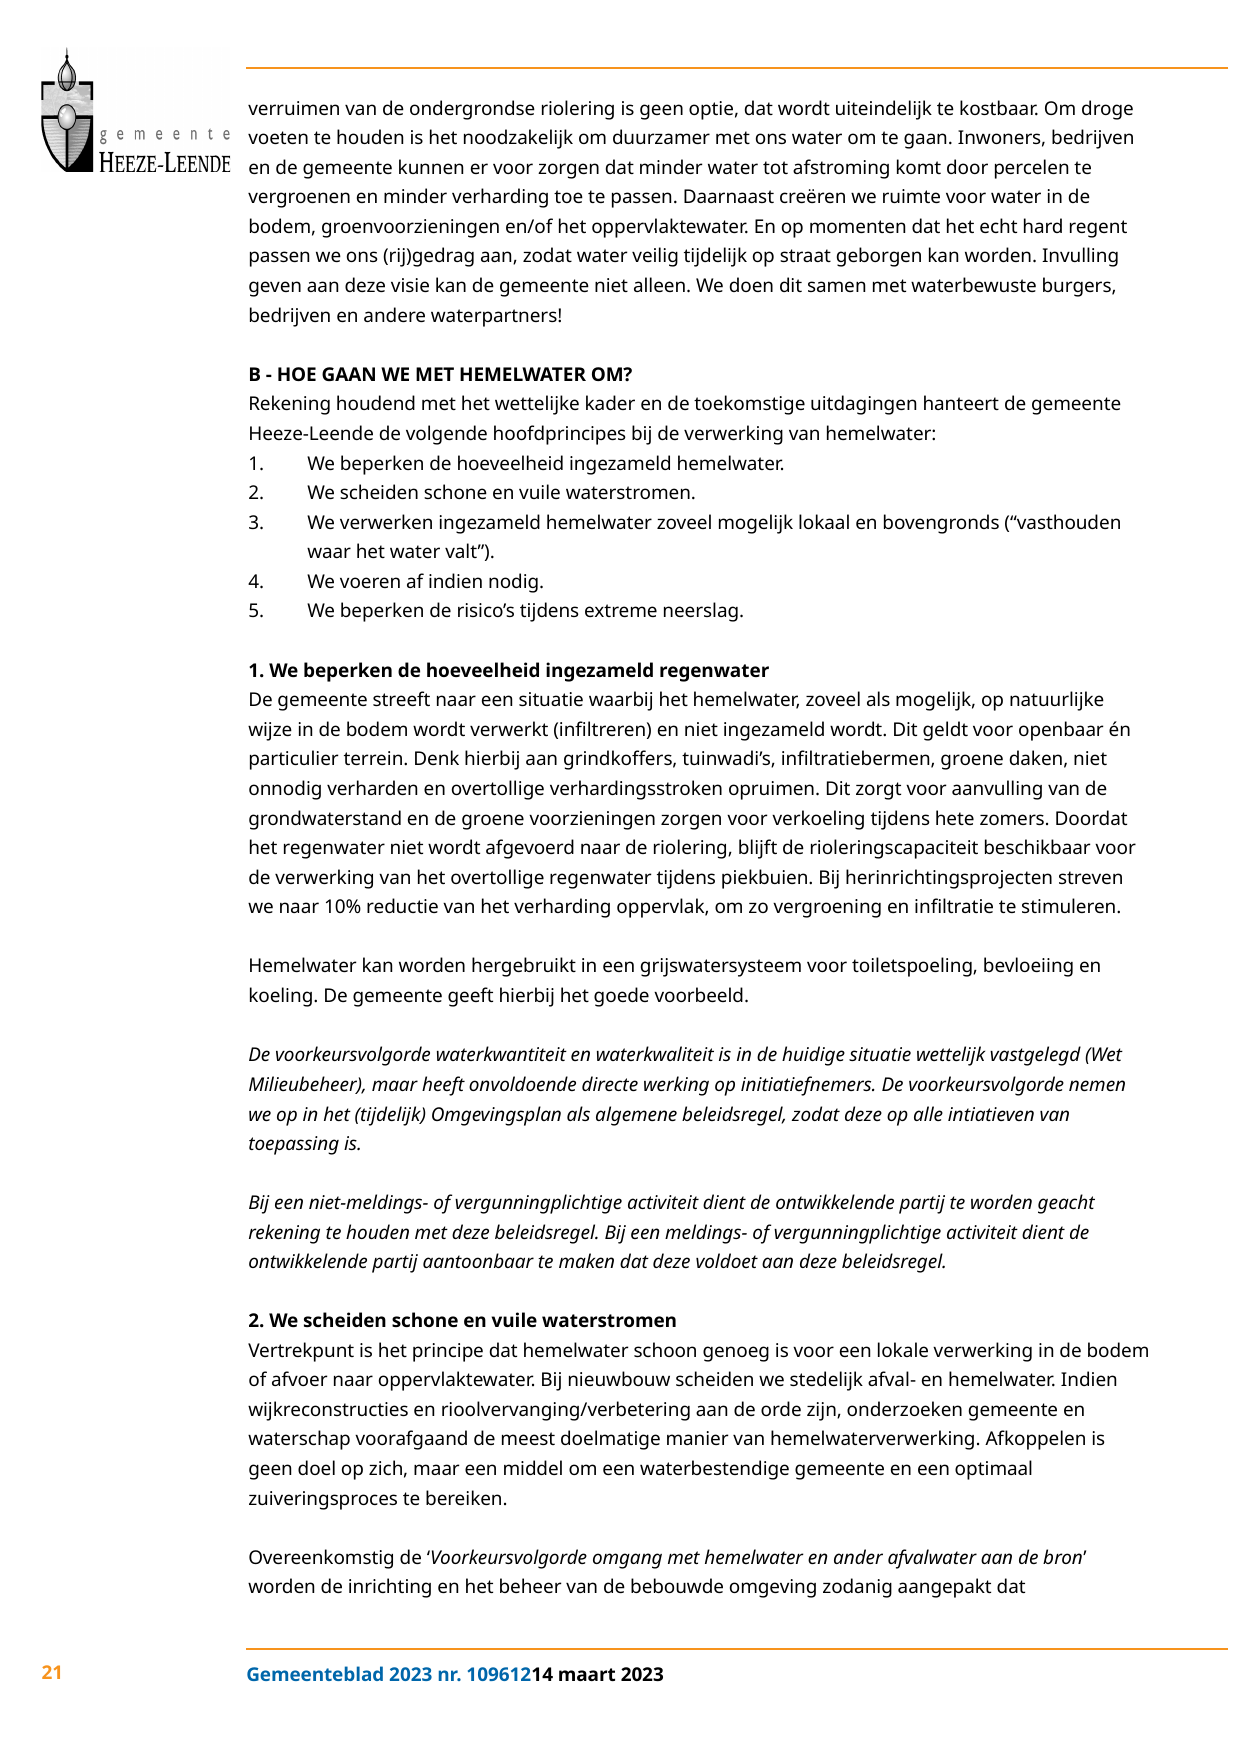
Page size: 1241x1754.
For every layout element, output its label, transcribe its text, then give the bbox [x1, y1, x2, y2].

list We beperken de hoeveelheid ingezameld hemelwater. [248, 450, 1152, 476]
list We beperken de risico’s tijdens extreme neerslag. [248, 598, 1152, 623]
text De gemeente streeft naar een situatie waarbij het hemelwater, zoveel als mogelijk, op natuurlijke wijze in de bodem wordt verwerkt (infiltreren) en niet ingezameld wordt. Dit geldt voor openbaar én particulier terrein. Denk hierbij aan grindkoffers, tuinwadi’s, infiltratiebermen, groene daken, niet onnodig verharden en overtollige verhardingsstroken opruimen. Dit zorgt voor aanvulling van de grondwaterstand en de groene voorzieningen zorgen voor verkoeling tijdens hete zomers. Doordat het regenwater niet wordt afgevoerd naar de riolering, blijft de rioleringscapaciteit beschikbaar voor de verwerking van het overtollige regenwater tijdens piekbuien. Bij herinrichtingsprojecten streven we naar 10% reductie van het verharding oppervlak, om zo vergroening en infiltratie te stimuleren. [248, 686, 1152, 919]
text Rekening houdend met het wettelijke kader en de toekomstige uitdagingen hanteert de gemeente Heeze-Leende de volgende hoofdprincipes bij de verwerking van hemelwater: [248, 391, 1152, 446]
text B - HOE GAAN WE MET HEMELWATER OM? [248, 361, 1152, 387]
list We verwerken ingezameld hemelwater zoveel mogelijk lokaal en bovengronds (“vasthouden waar het water valt”). [248, 509, 1152, 564]
text verruimen van de ondergrondse riolering is geen optie, dat wordt uiteindelijk te kostbaar. Om droge voeten te houden is het noodzakelijk om duurzamer met ons water om te gaan. Inwoners, bedrijven en de gemeente kunnen er voor zorgen dat minder water tot afstroming komt door percelen te vergroenen en minder verharding toe te passen. Daarnaast creëren we ruimte voor water in de bodem, groenvoorzieningen en/of het oppervlaktewater. En op momenten dat het echt hard regent passen we ons (rij)gedrag aan, zodat water veilig tijdelijk op straat geborgen kan worden. Invulling geven aan deze visie kan de gemeente niet alleen. We doen dit samen met waterbewuste burgers, bedrijven en andere waterpartners! [248, 95, 1152, 328]
text Overeenkomstig de ‘Voorkeursvolgorde omgang met hemelwater en ander afvalwater aan de bron’ worden de inrichting en het beheer van de bebouwde omgeving zodanig aangepakt dat [248, 1544, 1152, 1599]
table_header De voorkeursvolgorde waterkwantiteit en waterkwaliteit is in de huidige situatie wettelijk vastgelegd (Wet Milieubeheer), maar heeft onvoldoende directe werking op initiatiefnemers. De voorkeursvolgorde nemen we op in het (tijdelijk) Omgevingsplan als algemene beleidsregel, zodat deze op alle intiatieven van toepassing is. Bij een niet-meldings- of vergunningplichtige activiteit dient de ontwikkelende partij te worden geacht rekening te houden met deze beleidsregel. Bij een meldings- of vergunningplichtige activiteit dient de ontwikkelende partij aantoonbaar te maken dat deze voldoet aan deze beleidsregel. [248, 1042, 1152, 1274]
picture [41, 47, 231, 172]
text 1. We beperken de hoeveelheid ingezameld regenwater [248, 657, 1152, 683]
text Vertrekpunt is het principe dat hemelwater schoon genoeg is voor een lokale verwerking in de bodem of afvoer naar oppervlaktewater. Bij nieuwbouw scheiden we stedelijk afval- en hemelwater. Indien wijkreconstructies en rioolvervanging/verbetering aan de orde zijn, onderzoeken gemeente en waterschap voorafgaand de meest doelmatige manier van hemelwaterverwerking. Afkoppelen is geen doel op zich, maar een middel om een waterbestendige gemeente en een optimaal zuiveringsproces te bereiken. [248, 1337, 1152, 1510]
list We voeren af indien nodig. [248, 568, 1152, 594]
text 2. We scheiden schone en vuile waterstromen [248, 1307, 1152, 1333]
list We scheiden schone en vuile waterstromen. [248, 479, 1152, 505]
text Hemelwater kan worden hergebruikt in een grijswatersysteem voor toiletspoeling, bevloeiing en koeling. De gemeente geeft hierbij het goede voorbeeld. [248, 953, 1152, 1008]
